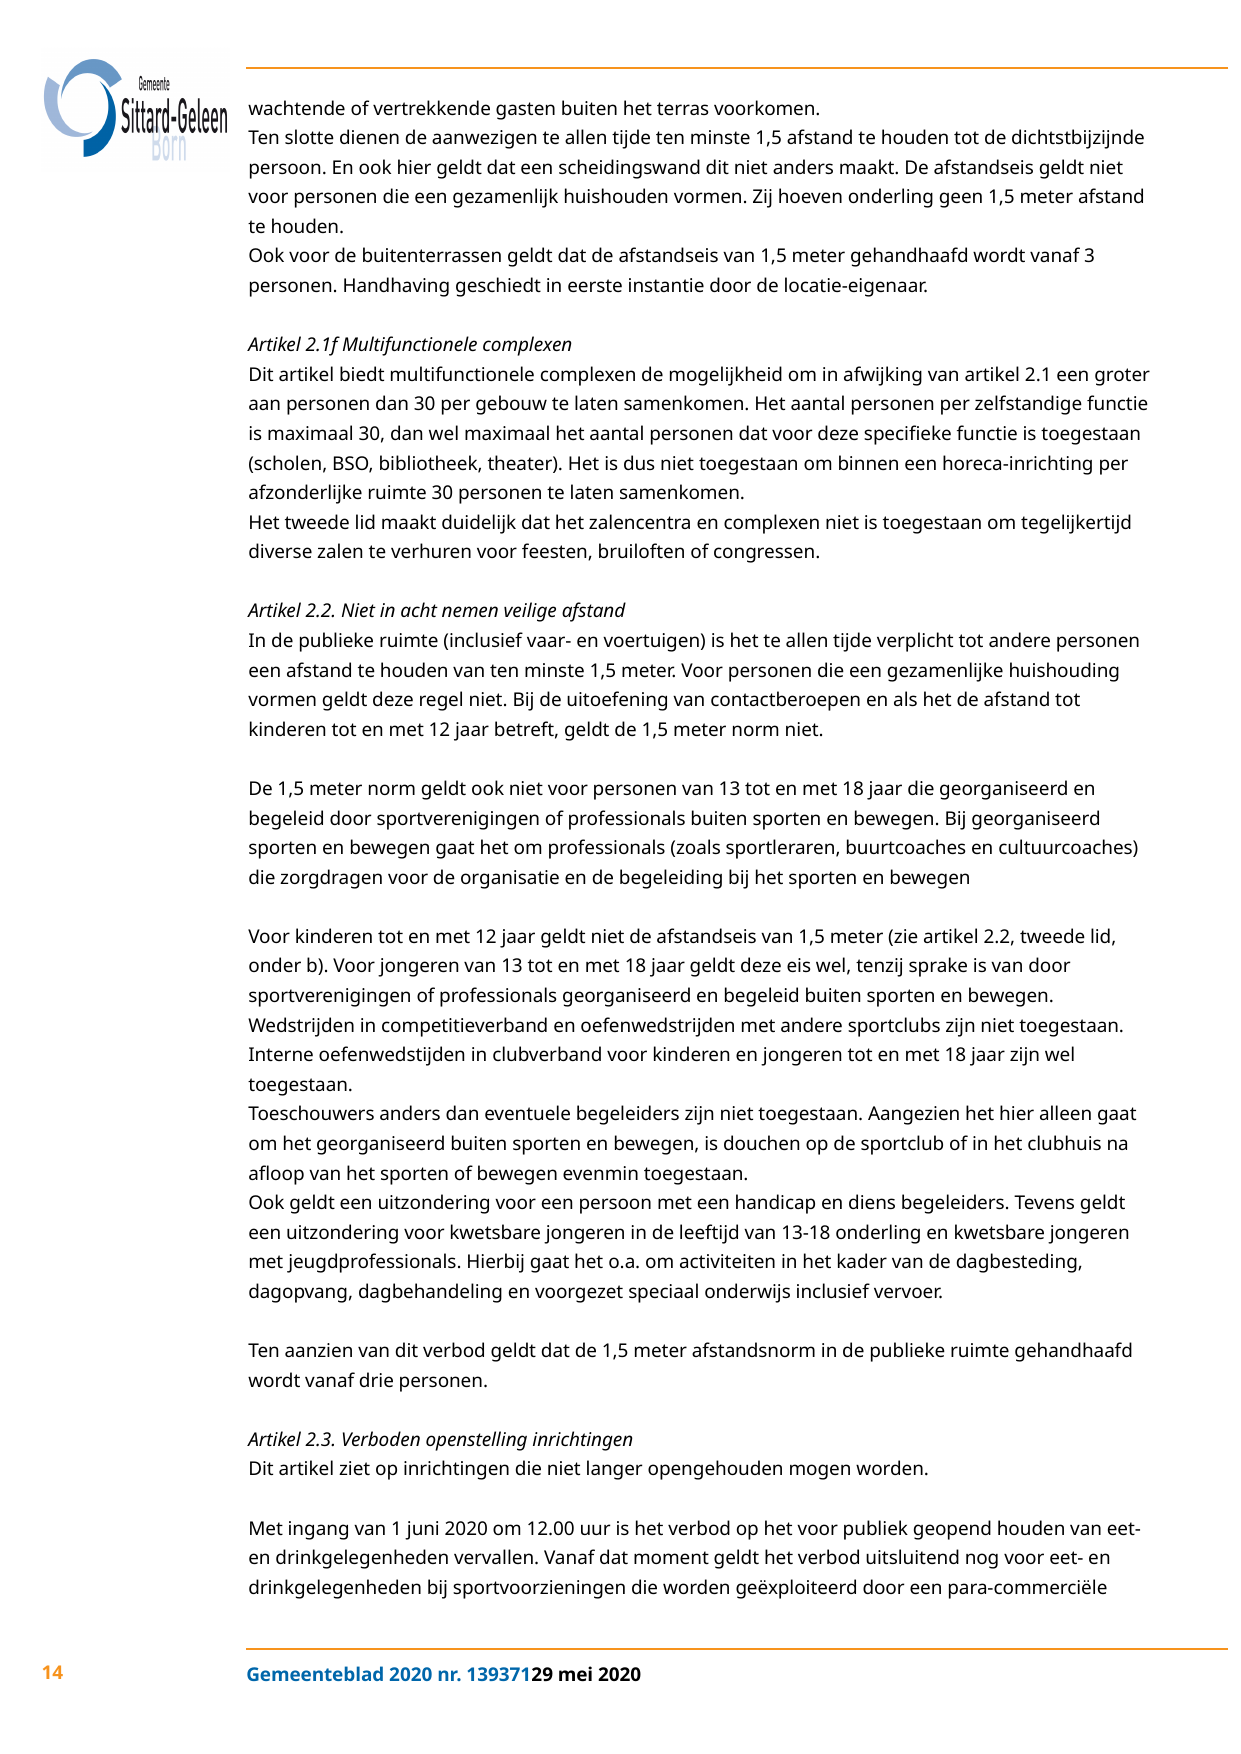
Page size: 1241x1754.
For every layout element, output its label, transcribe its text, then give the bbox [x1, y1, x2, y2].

text Ook voor de buitenterrassen geldt dat de afstandseis van 1,5 meter gehandhaafd wordt vanaf 3 personen. Handhaving geschiedt in eerste instantie door de locatie-eigenaar. [248, 243, 1152, 298]
text Artikel 2.3. Verboden openstelling inrichtingen [248, 1426, 1152, 1452]
text Artikel 2.1f Multifunctionele complexen [248, 331, 1152, 357]
picture [41, 47, 231, 172]
text Ten aanzien van dit verbod geldt dat de 1,5 meter afstandsnorm in de publieke ruimte gehandhaafd wordt vanaf drie personen. [248, 1337, 1152, 1393]
text Dit artikel ziet op inrichtingen die niet langer opengehouden mogen worden. [248, 1456, 1152, 1481]
text Voor kinderen tot en met 12 jaar geldt niet de afstandseis van 1,5 meter (zie artikel 2.2, tweede lid, onder b). Voor jongeren van 13 tot en met 18 jaar geldt deze eis wel, tenzij sprake is van door sportverenigingen of professionals georganiseerd en begeleid buiten sporten en bewegen. Wedstrijden in competitieverband en oefenwedstrijden met andere sportclubs zijn niet toegestaan. Interne oefenwedstijden in clubverband voor kinderen en jongeren tot en met 18 jaar zijn wel toegestaan. [248, 923, 1152, 1097]
text In de publieke ruimte (inclusief vaar- en voertuigen) is het te allen tijde verplicht tot andere personen een afstand te houden van ten minste 1,5 meter. Voor personen die een gezamenlijke huishouding vormen geldt deze regel niet. Bij de uitoefening van contactberoepen en als het de afstand tot kinderen tot en met 12 jaar betreft, geldt de 1,5 meter norm niet. [248, 627, 1152, 742]
text Ook geldt een uitzondering voor een persoon met een handicap en diens begeleiders. Tevens geldt een uitzondering voor kwetsbare jongeren in de leeftijd van 13-18 onderling en kwetsbare jongeren met jeugdprofessionals. Hierbij gaat het o.a. om activiteiten in het kader van de dagbesteding, dagopvang, dagbehandeling en voorgezet speciaal onderwijs inclusief vervoer. [248, 1189, 1152, 1304]
text wachtende of vertrekkende gasten buiten het terras voorkomen. [248, 95, 1152, 121]
text Dit artikel biedt multifunctionele complexen de mogelijkheid om in afwijking van artikel 2.1 een groter aan personen dan 30 per gebouw te laten samenkomen. Het aantal personen per zelfstandige functie is maximaal 30, dan wel maximaal het aantal personen dat voor deze specifieke functie is toegestaan (scholen, BSO, bibliotheek, theater). Het is dus niet toegestaan om binnen een horeca-inrichting per afzonderlijke ruimte 30 personen te laten samenkomen. [248, 361, 1152, 505]
text Met ingang van 1 juni 2020 om 12.00 uur is het verbod op het voor publiek geopend houden van eet- en drinkgelegenheden vervallen. Vanaf dat moment geldt het verbod uitsluitend nog voor eet- en drinkgelegenheden bij sportvoorzieningen die worden geëxploiteerd door een para-commerciële [248, 1515, 1152, 1600]
text Ten slotte dienen de aanwezigen te allen tijde ten minste 1,5 afstand te houden tot de dichtstbijzijnde persoon. En ook hier geldt dat een scheidingswand dit niet anders maakt. De afstandseis geldt niet voor personen die een gezamenlijk huishouden vormen. Zij hoeven onderling geen 1,5 meter afstand te houden. [248, 124, 1152, 239]
text Toeschouwers anders dan eventuele begeleiders zijn niet toegestaan. Aangezien het hier alleen gaat om het georganiseerd buiten sporten en bewegen, is douchen op de sportclub of in het clubhuis na afloop van het sporten of bewegen evenmin toegestaan. [248, 1101, 1152, 1186]
text De 1,5 meter norm geldt ook niet voor personen van 13 tot en met 18 jaar die georganiseerd en begeleid door sportverenigingen of professionals buiten sporten en bewegen. Bij georganiseerd sporten en bewegen gaat het om professionals (zoals sportleraren, buurtcoaches en cultuurcoaches) die zorgdragen voor de organisatie en de begeleiding bij het sporten en bewegen [248, 775, 1152, 890]
text Artikel 2.2. Niet in acht nemen veilige afstand [248, 598, 1152, 623]
text Het tweede lid maakt duidelijk dat het zalencentra en complexen niet is toegestaan om tegelijkertijd diverse zalen te verhuren voor feesten, bruiloften of congressen. [248, 509, 1152, 564]
